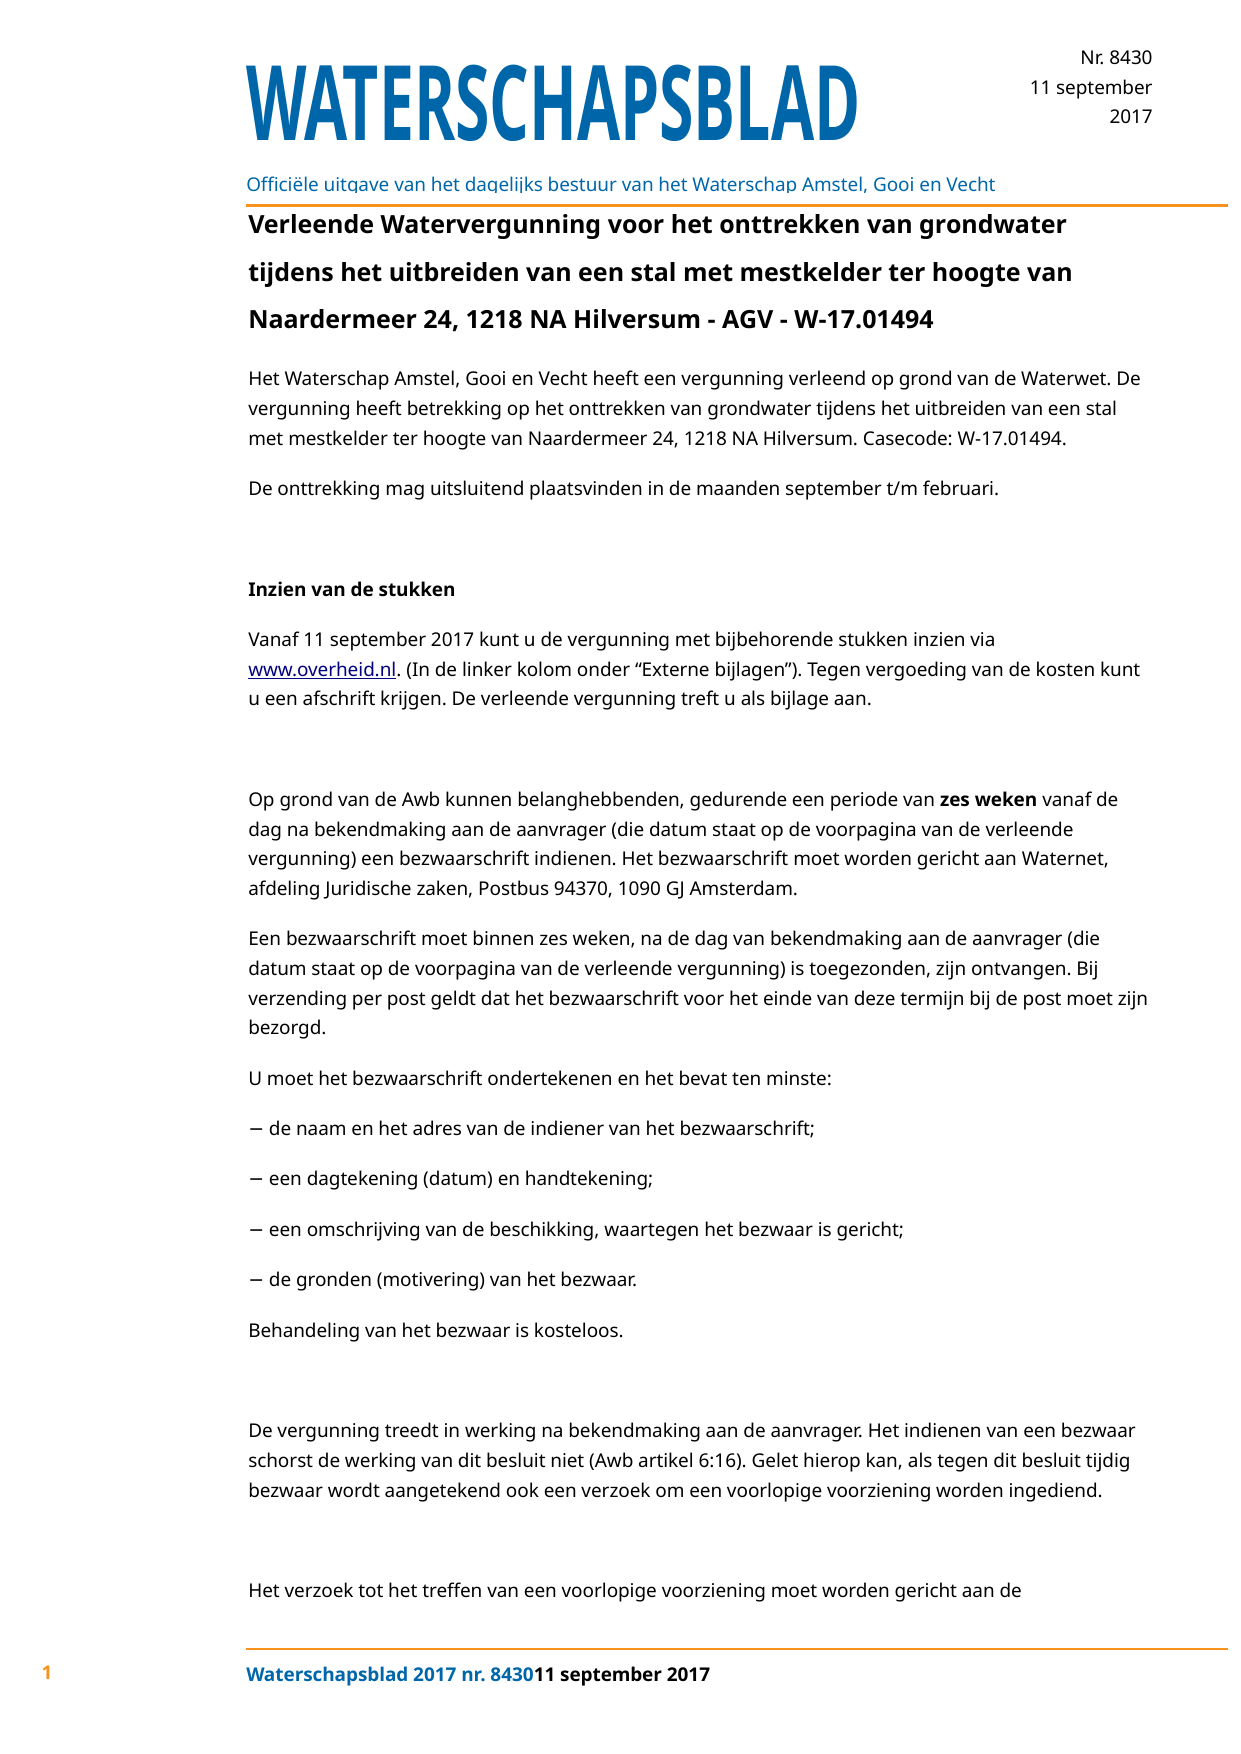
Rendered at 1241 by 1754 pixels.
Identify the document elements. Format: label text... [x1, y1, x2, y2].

text − de naam en het adres van de indiener van het bezwaarschrift; [248, 1115, 1152, 1141]
picture [41, 47, 231, 172]
text − een omschrijving van de beschikking, waartegen het bezwaar is gericht; [248, 1216, 1152, 1242]
text De vergunning treedt in werking na bekendmaking aan de aanvrager. Het indienen van een bezwaar schorst de werking van dit besluit niet (Awb artikel 6:16). Gelet hierop kan, als tegen dit besluit tijdig bezwaar wordt aangetekend ook een verzoek om een voorlopige voorziening worden ingediend. [248, 1418, 1152, 1502]
text Het verzoek tot het treffen van een voorlopige voorziening moet worden gericht aan de [248, 1578, 1152, 1603]
text Vanaf 11 september 2017 kunt u de vergunning met bijbehorende stukken inzien via www.overheid.nl. (In de linker kolom onder “Externe bijlagen”). Tegen vergoeding van de kosten kunt u een afschrift krijgen. De verleende vergunning treft u als bijlage aan. [248, 626, 1152, 711]
text U moet het bezwaarschrift ondertekenen en het bevat ten minste: [248, 1065, 1152, 1090]
text De onttrekking mag uitsluitend plaatsvinden in de maanden september t/m februari. [248, 475, 1152, 501]
text Behandeling van het bezwaar is kosteloos. [248, 1317, 1152, 1342]
text Inzien van de stukken [248, 576, 1152, 602]
text Een bezwaarschrift moet binnen zes weken, na de dag van bekendmaking aan de aanvrager (die datum staat op de voorpagina van de verleende vergunning) is toegezonden, zijn ontvangen. Bij verzending per post geldt dat het bezwaarschrift voor het einde van deze termijn bij de post moet zijn bezorgd. [248, 926, 1152, 1040]
text Het Waterschap Amstel, Gooi en Vecht heeft een vergunning verleend op grond van de Waterwet. De vergunning heeft betrekking op het onttrekken van grondwater tijdens het uitbreiden van een stal met mestkelder ter hoogte van Naardermeer 24, 1218 NA Hilversum. Casecode: W-17.01494. [248, 366, 1152, 450]
text Op grond van de Awb kunnen belanghebbenden, gedurende een periode van zes weken vanaf de dag na bekendmaking aan de aanvrager (die datum staat op de voorpagina van de verleende vergunning) een bezwaarschrift indienen. Het bezwaarschrift moet worden gericht aan Waternet, afdeling Juridische zaken, Postbus 94370, 1090 GJ Amsterdam. [248, 786, 1152, 901]
text Verleende Watervergunning voor het onttrekken van grondwater tijdens het uitbreiden van een stal met mestkelder ter hoogte van Naardermeer 24, 1218 NA Hilversum - AGV - W-17.01494 [248, 207, 1152, 336]
text − een dagtekening (datum) en handtekening; [248, 1166, 1152, 1191]
text − de gronden (motivering) van het bezwaar. [248, 1266, 1152, 1292]
